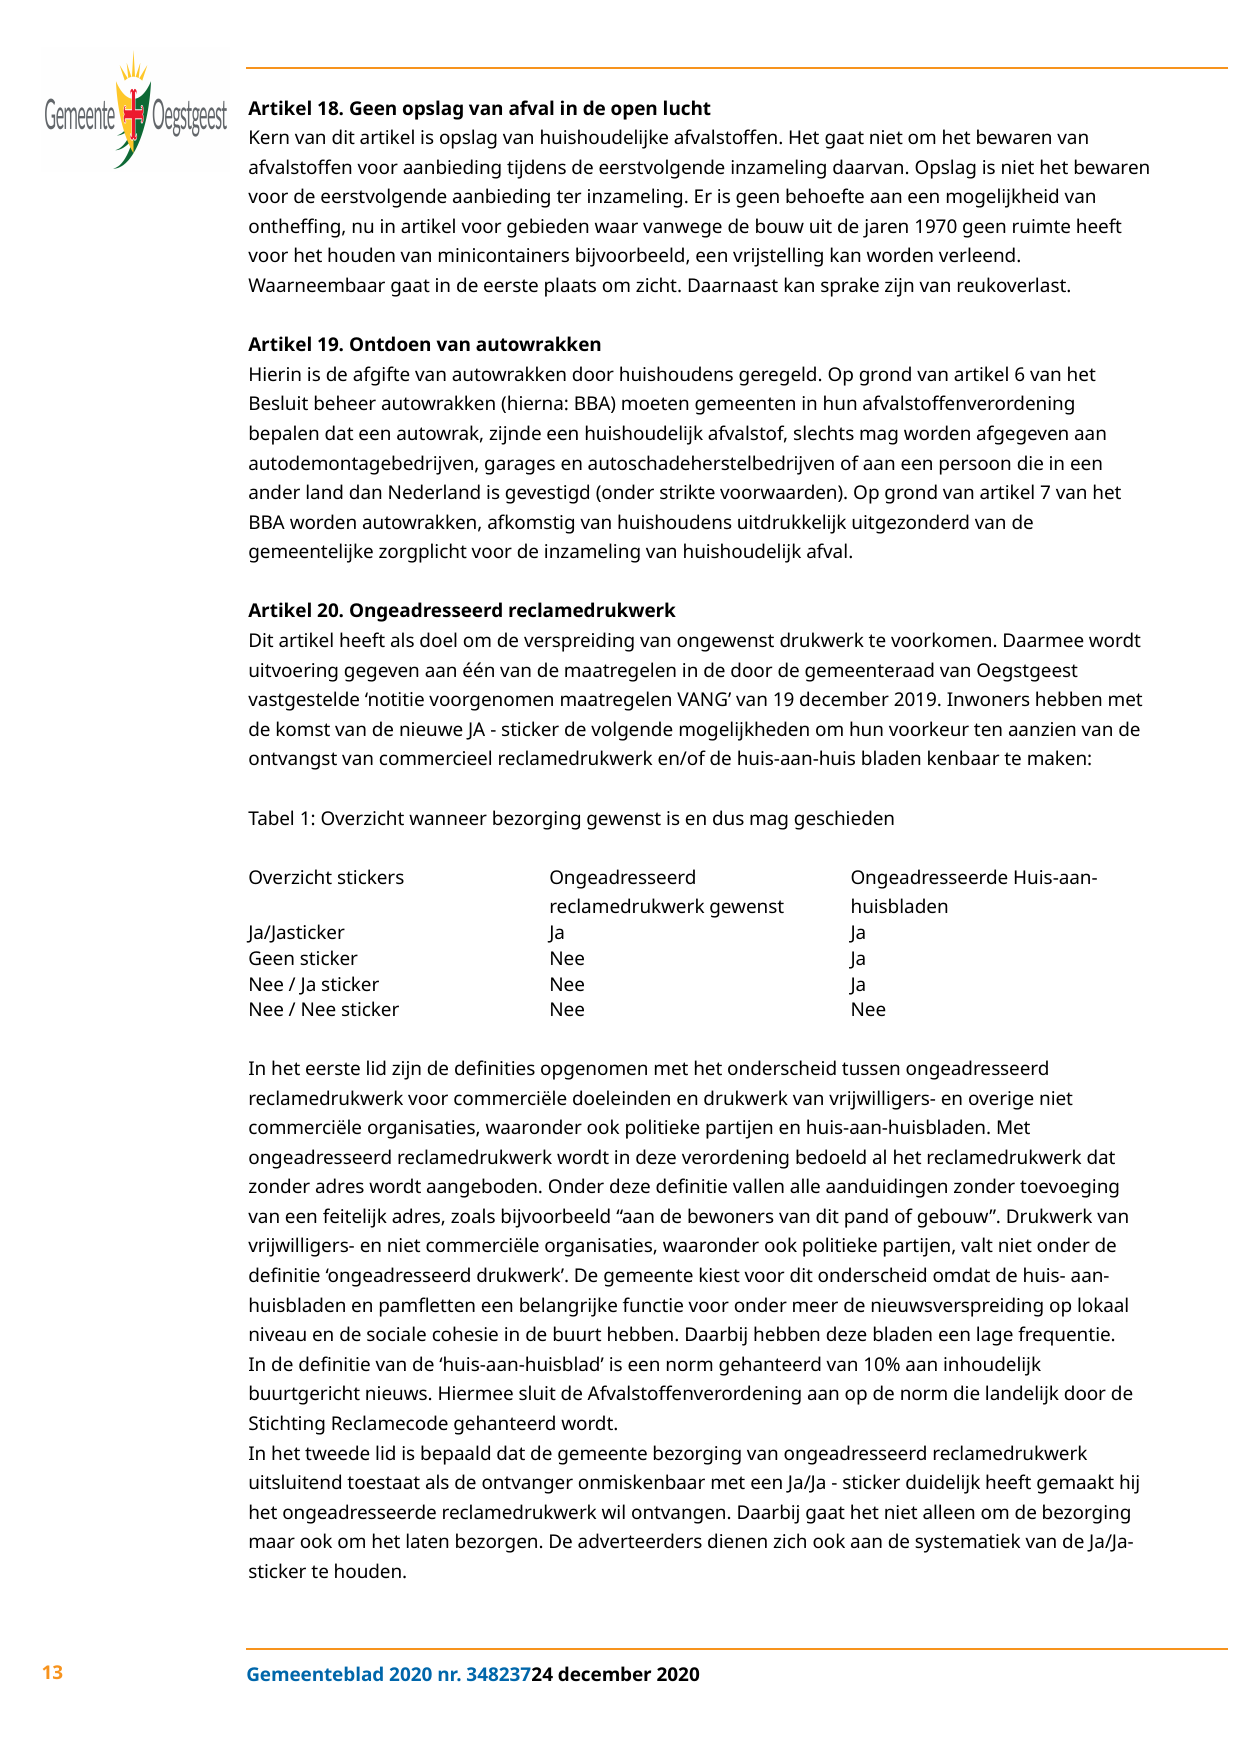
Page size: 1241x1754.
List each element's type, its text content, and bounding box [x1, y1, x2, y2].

text Artikel 18. Geen opslag van afval in de open lucht [248, 95, 1152, 121]
picture [41, 47, 231, 172]
text Tabel 1: Overzicht wanneer bezorging gewenst is en dus mag geschieden [248, 805, 1152, 831]
text Dit artikel heeft als doel om de verspreiding van ongewenst drukwerk te voorkomen. Daarmee wordt uitvoering gegeven aan één van de maatregelen in de door de gemeenteraad van Oegstgeest vastgestelde ‘notitie voorgenomen maatregelen VANG’ van 19 december 2019. Inwoners hebben met de komst van de nieuwe JA - sticker de volgende mogelijkheden om hun voorkeur ten aanzien van de ontvangst van commercieel reclamedrukwerk en/of de huis-aan-huis bladen kenbaar te maken: [248, 627, 1152, 771]
table_cell Ja [850, 919, 1152, 945]
table_cell Ja [850, 971, 1152, 997]
text In het eerste lid zijn de definities opgenomen met het onderscheid tussen ongeadresseerd reclamedrukwerk voor commerciële doeleinden en drukwerk van vrijwilligers- en overige niet commerciële organisaties, waaronder ook politieke partijen en huis-aan-huisbladen. Met ongeadresseerd reclamedrukwerk wordt in deze verordening bedoeld al het reclamedrukwerk dat zonder adres wordt aangeboden. Onder deze definitie vallen alle aanduidingen zonder toevoeging van een feitelijk adres, zoals bijvoorbeeld “aan de bewoners van dit pand of gebouw”. Drukwerk van vrijwilligers- en niet commerciële organisaties, waaronder ook politieke partijen, valt niet onder de definitie ‘ongeadresseerd drukwerk’. De gemeente kiest voor dit onderscheid omdat de huis- aan-huisbladen en pamfletten een belangrijke functie voor onder meer de nieuwsverspreiding op lokaal niveau en de sociale cohesie in de buurt hebben. Daarbij hebben deze bladen een lage frequentie. [248, 1055, 1152, 1347]
text In de definitie van de ‘huis-aan-huisblad’ is een norm gehanteerd van 10% aan inhoudelijk buurtgericht nieuws. Hiermee sluit de Afvalstoffenverordening aan op de norm die landelijk door de Stichting Reclamecode gehanteerd wordt. [248, 1351, 1152, 1436]
table_cell Ja/Jasticker [248, 919, 549, 945]
table_header Overzicht stickers [248, 864, 549, 919]
table_cell Geen sticker [248, 945, 549, 971]
table_header Ongeadresseerde Huis-aan-huisbladen [850, 864, 1152, 919]
text Kern van dit artikel is opslag van huishoudelijke afvalstoffen. Het gaat niet om het bewaren van afvalstoffen voor aanbieding tijdens de eerstvolgende inzameling daarvan. Opslag is niet het bewaren voor de eerstvolgende aanbieding ter inzameling. Er is geen behoefte aan een mogelijkheid van ontheffing, nu in artikel voor gebieden waar vanwege de bouw uit de jaren 1970 geen ruimte heeft voor het houden van minicontainers bijvoorbeeld, een vrijstelling kan worden verleend. Waarneembaar gaat in de eerste plaats om zicht. Daarnaast kan sprake zijn van reukoverlast. [248, 124, 1152, 298]
text In het tweede lid is bepaald dat de gemeente bezorging van ongeadresseerd reclamedrukwerk uitsluitend toestaat als de ontvanger onmiskenbaar met een Ja/Ja - sticker duidelijk heeft gemaakt hij het ongeadresseerde reclamedrukwerk wil ontvangen. Daarbij gaat het niet alleen om de bezorging maar ook om het laten bezorgen. De adverteerders dienen zich ook aan de systematiek van de Ja/Ja-sticker te houden. [248, 1440, 1152, 1584]
table_cell Nee [549, 997, 850, 1022]
table_cell Nee [549, 945, 850, 971]
table_cell Ja [850, 945, 1152, 971]
text Hierin is de afgifte van autowrakken door huishoudens geregeld. Op grond van artikel 6 van het Besluit beheer autowrakken (hierna: BBA) moeten gemeenten in hun afvalstoffenverordening bepalen dat een autowrak, zijnde een huishoudelijk afvalstof, slechts mag worden afgegeven aan autodemontagebedrijven, garages en autoschadeherstelbedrijven of aan een persoon die in een ander land dan Nederland is gevestigd (onder strikte voorwaarden). Op grond van artikel 7 van het BBA worden autowrakken, afkomstig van huishoudens uitdrukkelijk uitgezonderd van de gemeentelijke zorgplicht voor de inzameling van huishoudelijk afval. [248, 361, 1152, 564]
text Artikel 20. Ongeadresseerd reclamedrukwerk [248, 598, 1152, 623]
table_cell Nee [850, 997, 1152, 1022]
table_cell Nee / Nee sticker [248, 997, 549, 1022]
table_cell Nee [549, 971, 850, 997]
table_cell Ja [549, 919, 850, 945]
table_cell Nee / Ja sticker [248, 971, 549, 997]
table_header Ongeadresseerd reclamedrukwerk gewenst [549, 864, 850, 919]
text Artikel 19. Ontdoen van autowrakken [248, 331, 1152, 357]
